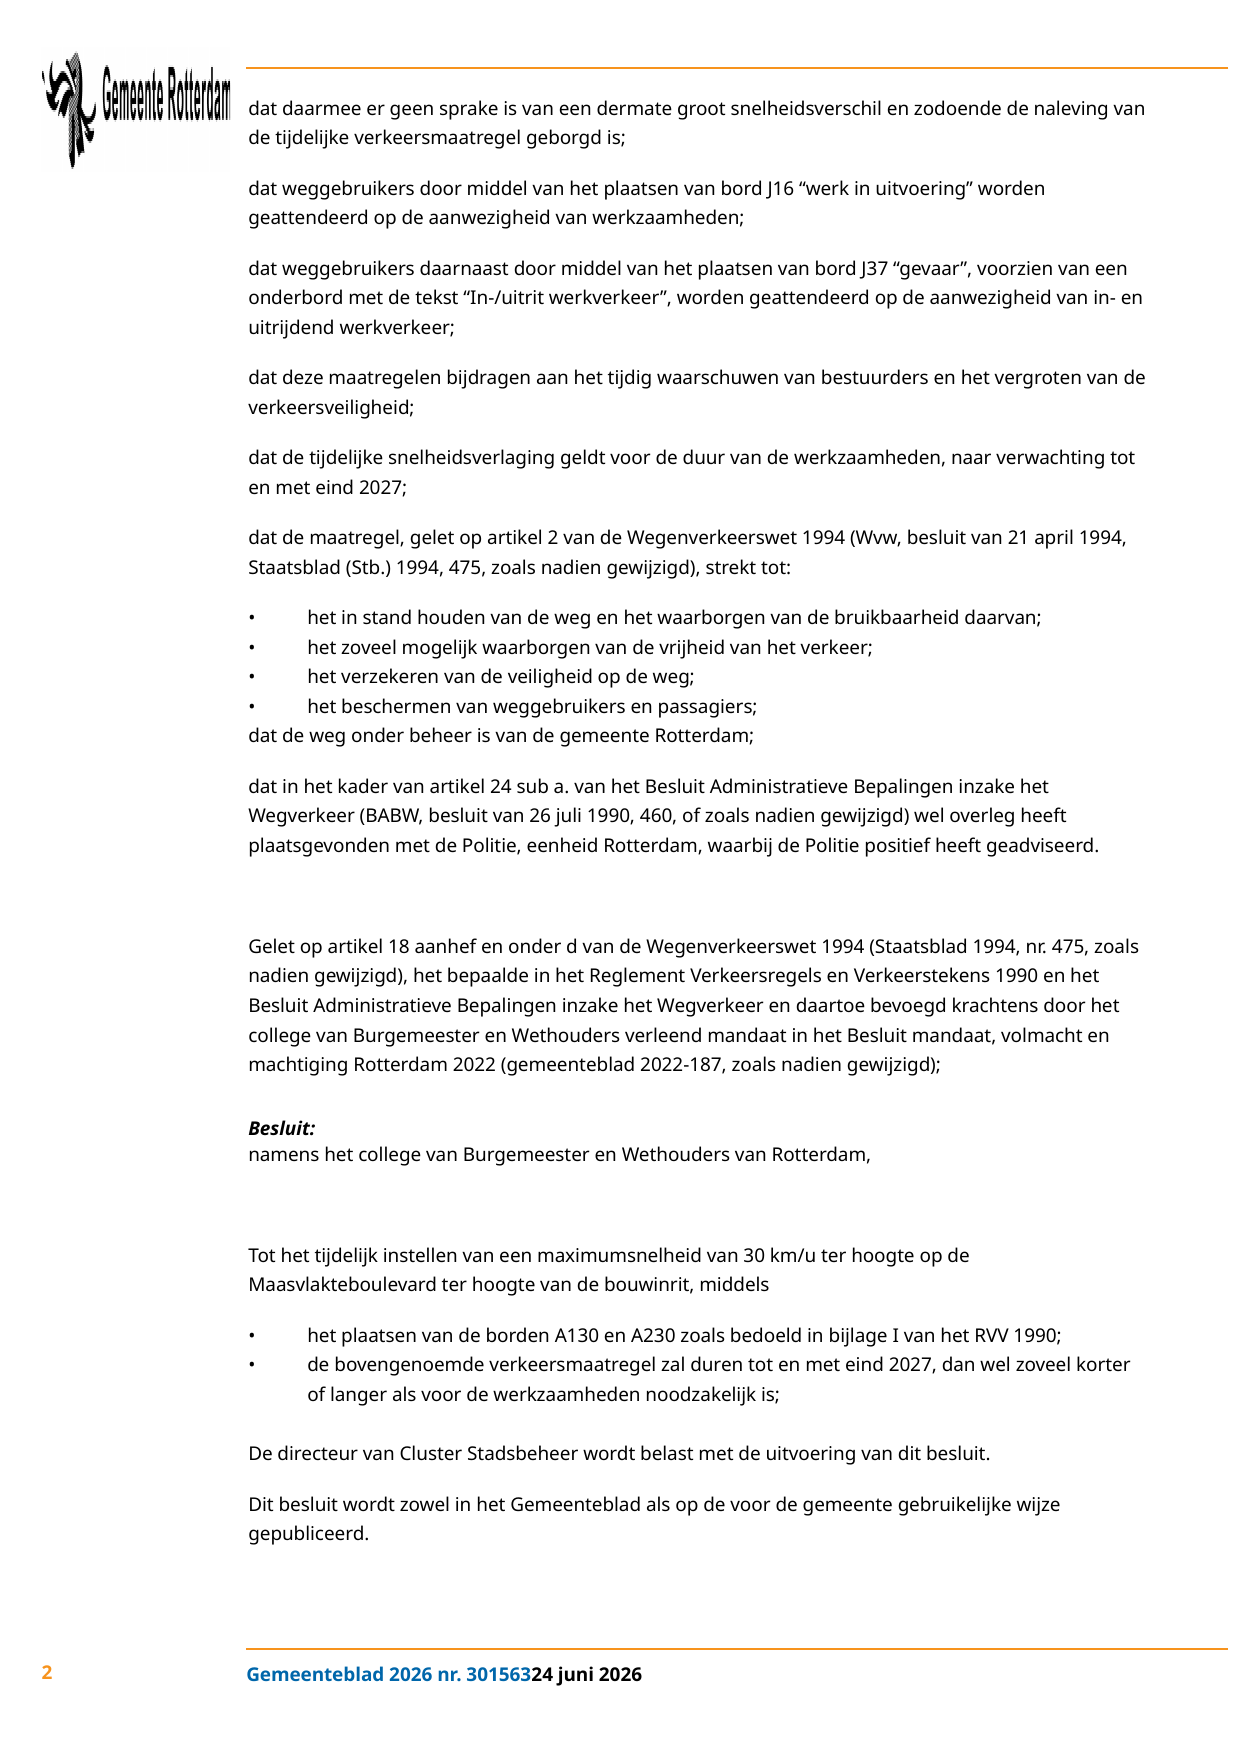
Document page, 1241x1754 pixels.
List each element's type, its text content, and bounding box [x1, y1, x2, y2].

list het plaatsen van de borden A130 en A230 zoals bedoeld in bijlage I van het RVV 1990; [248, 1322, 1152, 1348]
text dat de maatregel, gelet op artikel 2 van de Wegenverkeerswet 1994 (Wvw, besluit van 21 april 1994, Staatsblad (Stb.) 1994, 475, zoals nadien gewijzigd), strekt tot: [248, 524, 1152, 580]
text dat daarmee er geen sprake is van een dermate groot snelheidsverschil en zodoende de naleving van de tijdelijke verkeersmaatregel geborgd is; [248, 95, 1152, 150]
list het verzekeren van de veiligheid op de weg; [248, 663, 1152, 689]
list het zoveel mogelijk waarborgen van de vrijheid van het verkeer; [248, 634, 1152, 660]
list het beschermen van weggebruikers en passagiers; [248, 693, 1152, 719]
text dat deze maatregelen bijdragen aan het tijdig waarschuwen van bestuurders en het vergroten van de verkeersveiligheid; [248, 364, 1152, 420]
text Besluit: [248, 1115, 1152, 1141]
text dat weggebruikers door middel van het plaatsen van bord J16 “werk in uitvoering” worden geattendeerd op de aanwezigheid van werkzaamheden; [248, 175, 1152, 230]
text Tot het tijdelijk instellen van een maximumsnelheid van 30 km/u ter hoogte op de Maasvlakteboulevard ter hoogte van de bouwinrit, middels [248, 1242, 1152, 1297]
picture [41, 47, 231, 172]
text dat in het kader van artikel 24 sub a. van het Besluit Administratieve Bepalingen inzake het Wegverkeer (BABW, besluit van 26 juli 1990, 460, of zoals nadien gewijzigd) wel overleg heeft plaatsgevonden met de Politie, eenheid Rotterdam, waarbij de Politie positief heeft geadviseerd. [248, 773, 1152, 858]
list het in stand houden van de weg en het waarborgen van de bruikbaarheid daarvan; [248, 604, 1152, 630]
text dat de tijdelijke snelheidsverlaging geldt voor de duur van de werkzaamheden, naar verwachting tot en met eind 2027; [248, 444, 1152, 500]
text Dit besluit wordt zowel in het Gemeenteblad als op de voor de gemeente gebruikelijke wijze gepubliceerd. [248, 1491, 1152, 1546]
text De directeur van Cluster Stadsbeheer wordt belast met de uitvoering van dit besluit. [248, 1440, 1152, 1466]
list de bovengenoemde verkeersmaatregel zal duren tot en met eind 2027, dan wel zoveel korter of langer als voor de werkzaamheden noodzakelijk is; [248, 1352, 1152, 1407]
text Gelet op artikel 18 aanhef en onder d van de Wegenverkeerswet 1994 (Staatsblad 1994, nr. 475, zoals nadien gewijzigd), het bepaalde in het Reglement Verkeersregels en Verkeerstekens 1990 en het Besluit Administratieve Bepalingen inzake het Wegverkeer en daartoe bevoegd krachtens door het college van Burgemeester en Wethouders verleend mandaat in het Besluit mandaat, volmacht en machtiging Rotterdam 2022 (gemeenteblad 2022-187, zoals nadien gewijzigd); [248, 933, 1152, 1077]
text namens het college van Burgemeester en Wethouders van Rotterdam, [248, 1141, 1152, 1167]
text dat de weg onder beheer is van de gemeente Rotterdam; [248, 723, 1152, 748]
text dat weggebruikers daarnaast door middel van het plaatsen van bord J37 “gevaar”, voorzien van een onderbord met de tekst “In-/uitrit werkverkeer”, worden geattendeerd op de aanwezigheid van in- en uitrijdend werkverkeer; [248, 255, 1152, 340]
